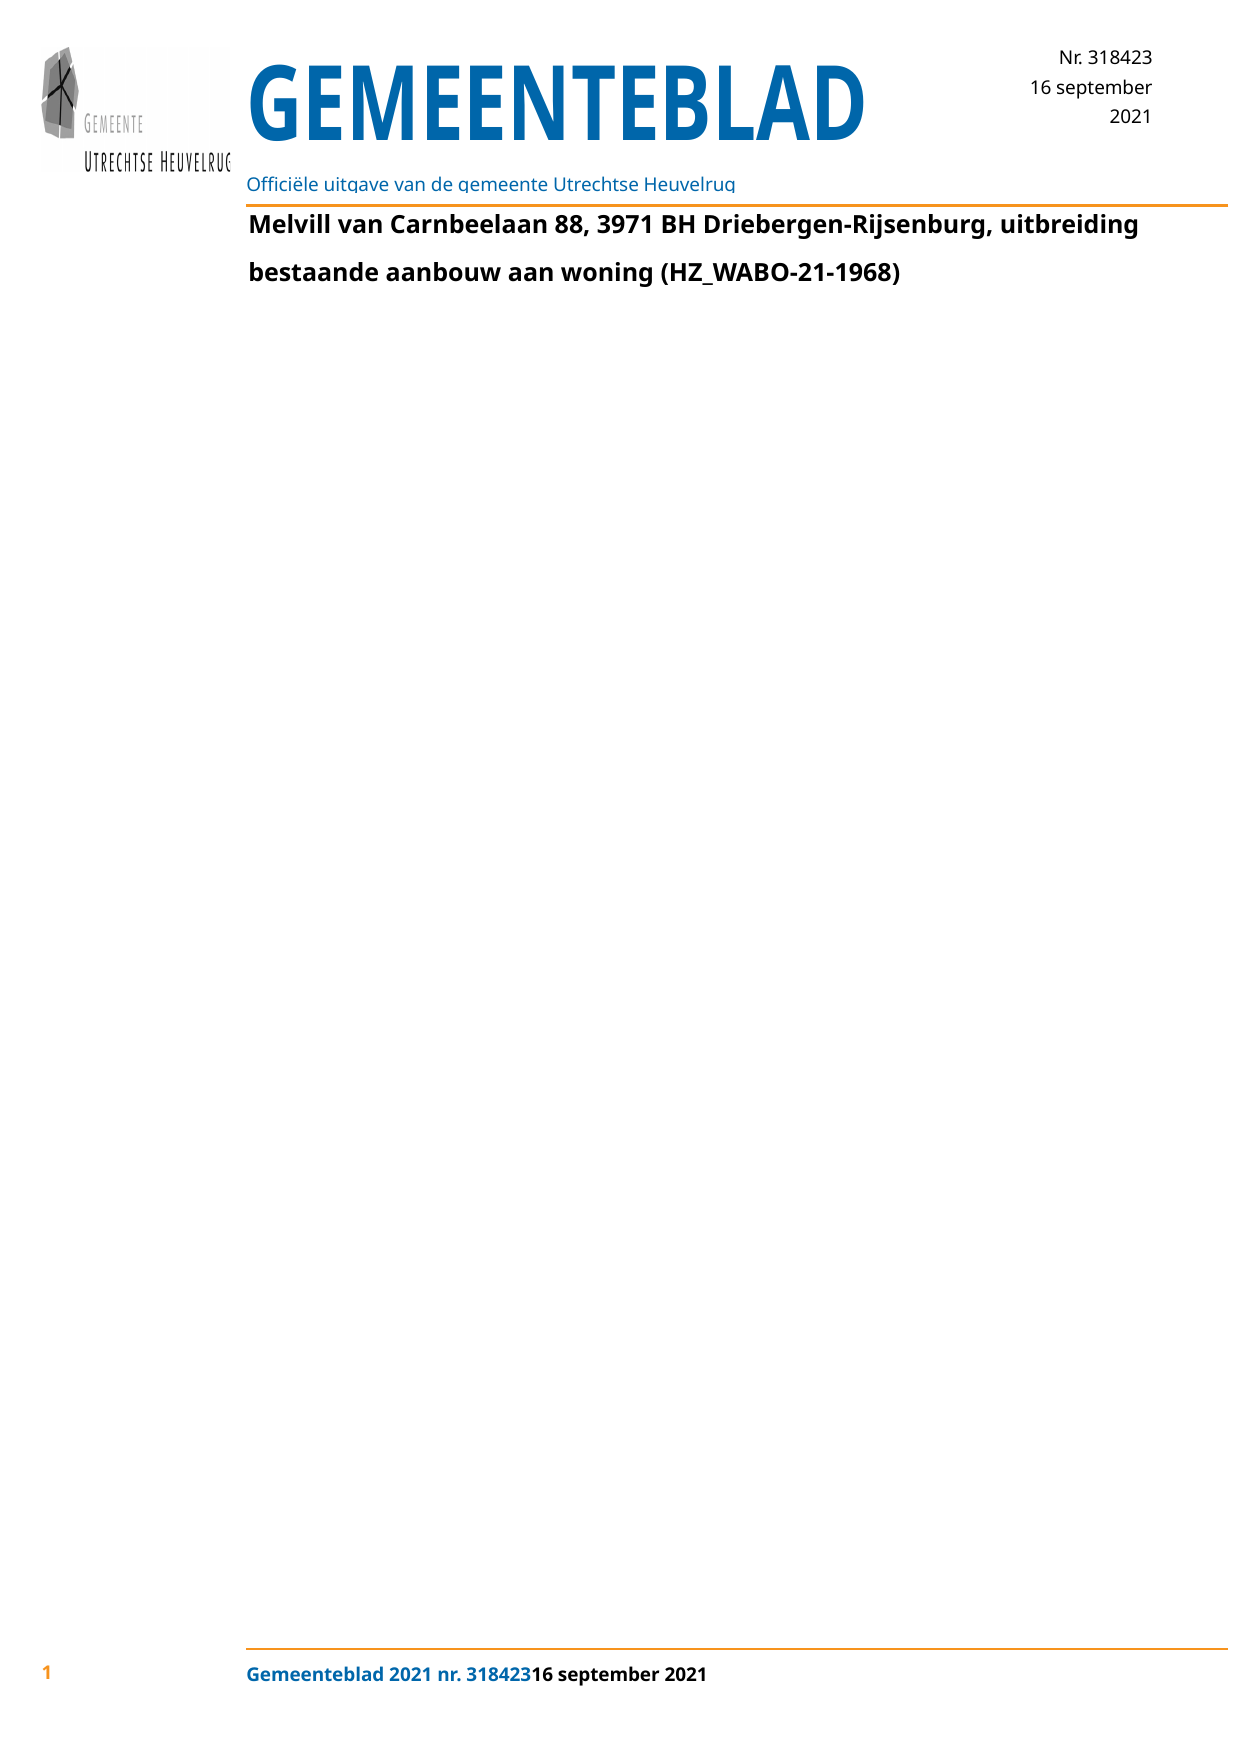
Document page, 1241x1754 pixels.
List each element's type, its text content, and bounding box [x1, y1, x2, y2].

text Melvill van Carnbeelaan 88, 3971 BH Driebergen-Rijsenburg, uitbreiding bestaande aanbouw aan woning (HZ_WABO-21-1968) [248, 207, 1152, 288]
picture [41, 47, 231, 172]
